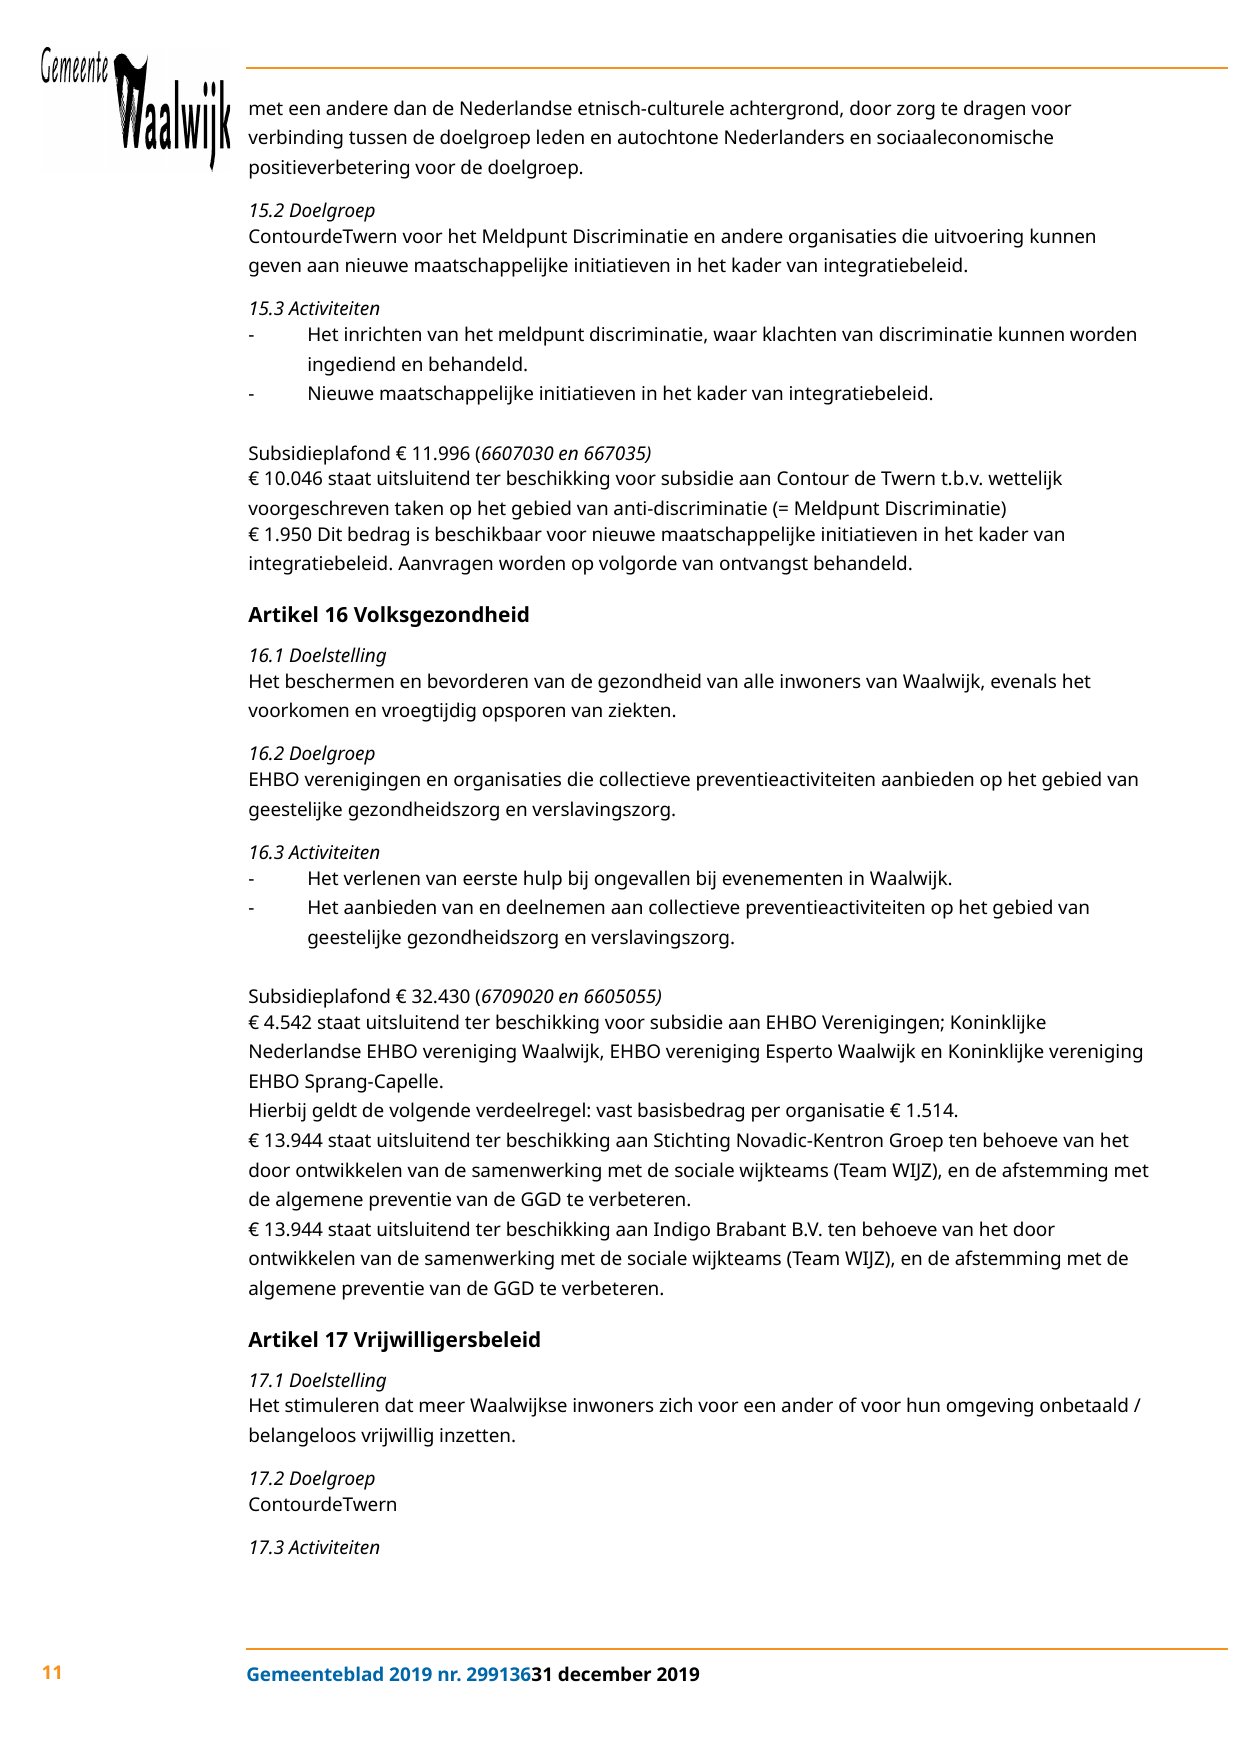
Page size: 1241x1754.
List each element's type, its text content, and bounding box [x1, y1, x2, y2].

list Nieuwe maatschappelijke initiatieven in het kader van integratiebeleid. [248, 380, 1152, 406]
list Het verlenen van eerste hulp bij ongevallen bij evenementen in Waalwijk. [248, 865, 1152, 890]
text 15.2 Doelgroep [248, 197, 1152, 223]
table_cell € 4.542 staat uitsluitend ter beschikking voor subsidie aan EHBO Verenigingen; Koninklijke Nederlandse EHBO vereniging Waalwijk, EHBO vereniging Esperto Waalwijk en Koninklijke vereniging EHBO Sprang-Capelle. Hierbij geldt de volgende verdeelregel: vast basisbedrag per organisatie € 1.514. € 13.944 staat uitsluitend ter beschikking aan Stichting Novadic-Kentron Groep ten behoeve van het door ontwikkelen van de samenwerking met de sociale wijkteams (Team WIJZ), en de afstemming met de algemene preventie van de GGD te verbeteren. € 13.944 staat uitsluitend ter beschikking aan Indigo Brabant B.V. ten behoeve van het door ontwikkelen van de samenwerking met de sociale wijkteams (Team WIJZ), en de afstemming met de algemene preventie van de GGD te verbeteren. [248, 1009, 1152, 1301]
picture [41, 47, 231, 172]
table_cell € 10.046 staat uitsluitend ter beschikking voor subsidie aan Contour de Twern t.b.v. wettelijk voorgeschreven taken op het gebied van anti-discriminatie (= Meldpunt Discriminatie) [248, 465, 1152, 521]
text ContourdeTwern [248, 1491, 1152, 1517]
text 15.3 Activiteiten [248, 296, 1152, 321]
text Het stimuleren dat meer Waalwijkse inwoners zich voor een ander of voor hun omgeving onbetaald / belangeloos vrijwillig inzetten. [248, 1393, 1152, 1448]
table_cell € 1.950 Dit bedrag is beschikbaar voor nieuwe maatschappelijke initiatieven in het kader van integratiebeleid. Aanvragen worden op volgorde van ontvangst behandeld. [248, 521, 1152, 576]
text Het beschermen en bevorderen van de gezondheid van alle inwoners van Waalwijk, evenals het voorkomen en vroegtijdig opsporen van ziekten. [248, 668, 1152, 723]
text 16.1 Doelstelling [248, 642, 1152, 668]
text ContourdeTwern voor het Meldpunt Discriminatie en andere organisaties die uitvoering kunnen geven aan nieuwe maatschappelijke initiatieven in het kader van integratiebeleid. [248, 223, 1152, 278]
list Het inrichten van het meldpunt discriminatie, waar klachten van discriminatie kunnen worden ingediend en behandeld. [248, 321, 1152, 377]
text 17.1 Doelstelling [248, 1367, 1152, 1393]
text met een andere dan de Nederlandse etnisch-culturele achtergrond, door zorg te dragen voor verbinding tussen de doelgroep leden en autochtone Nederlanders en sociaaleconomische positieverbetering voor de doelgroep. [248, 95, 1152, 180]
text Artikel 17 Vrijwilligersbeleid [248, 1325, 1152, 1353]
table_header Subsidieplafond € 32.430 (6709020 en 6605055) [248, 983, 1152, 1009]
list Het aanbieden van en deelnemen aan collectieve preventieactiviteiten op het gebied van geestelijke gezondheidszorg en verslavingszorg. [248, 894, 1152, 949]
text 16.3 Activiteiten [248, 839, 1152, 865]
text 16.2 Doelgroep [248, 741, 1152, 766]
text Artikel 16 Volksgezondheid [248, 600, 1152, 628]
text 17.2 Doelgroep [248, 1465, 1152, 1491]
table_header Subsidieplafond € 11.996 (6607030 en 667035) [248, 440, 1152, 465]
text 17.3 Activiteiten [248, 1534, 1152, 1560]
text EHBO verenigingen en organisaties die collectieve preventieactiviteiten aanbieden op het gebied van geestelijke gezondheidszorg en verslavingszorg. [248, 766, 1152, 822]
